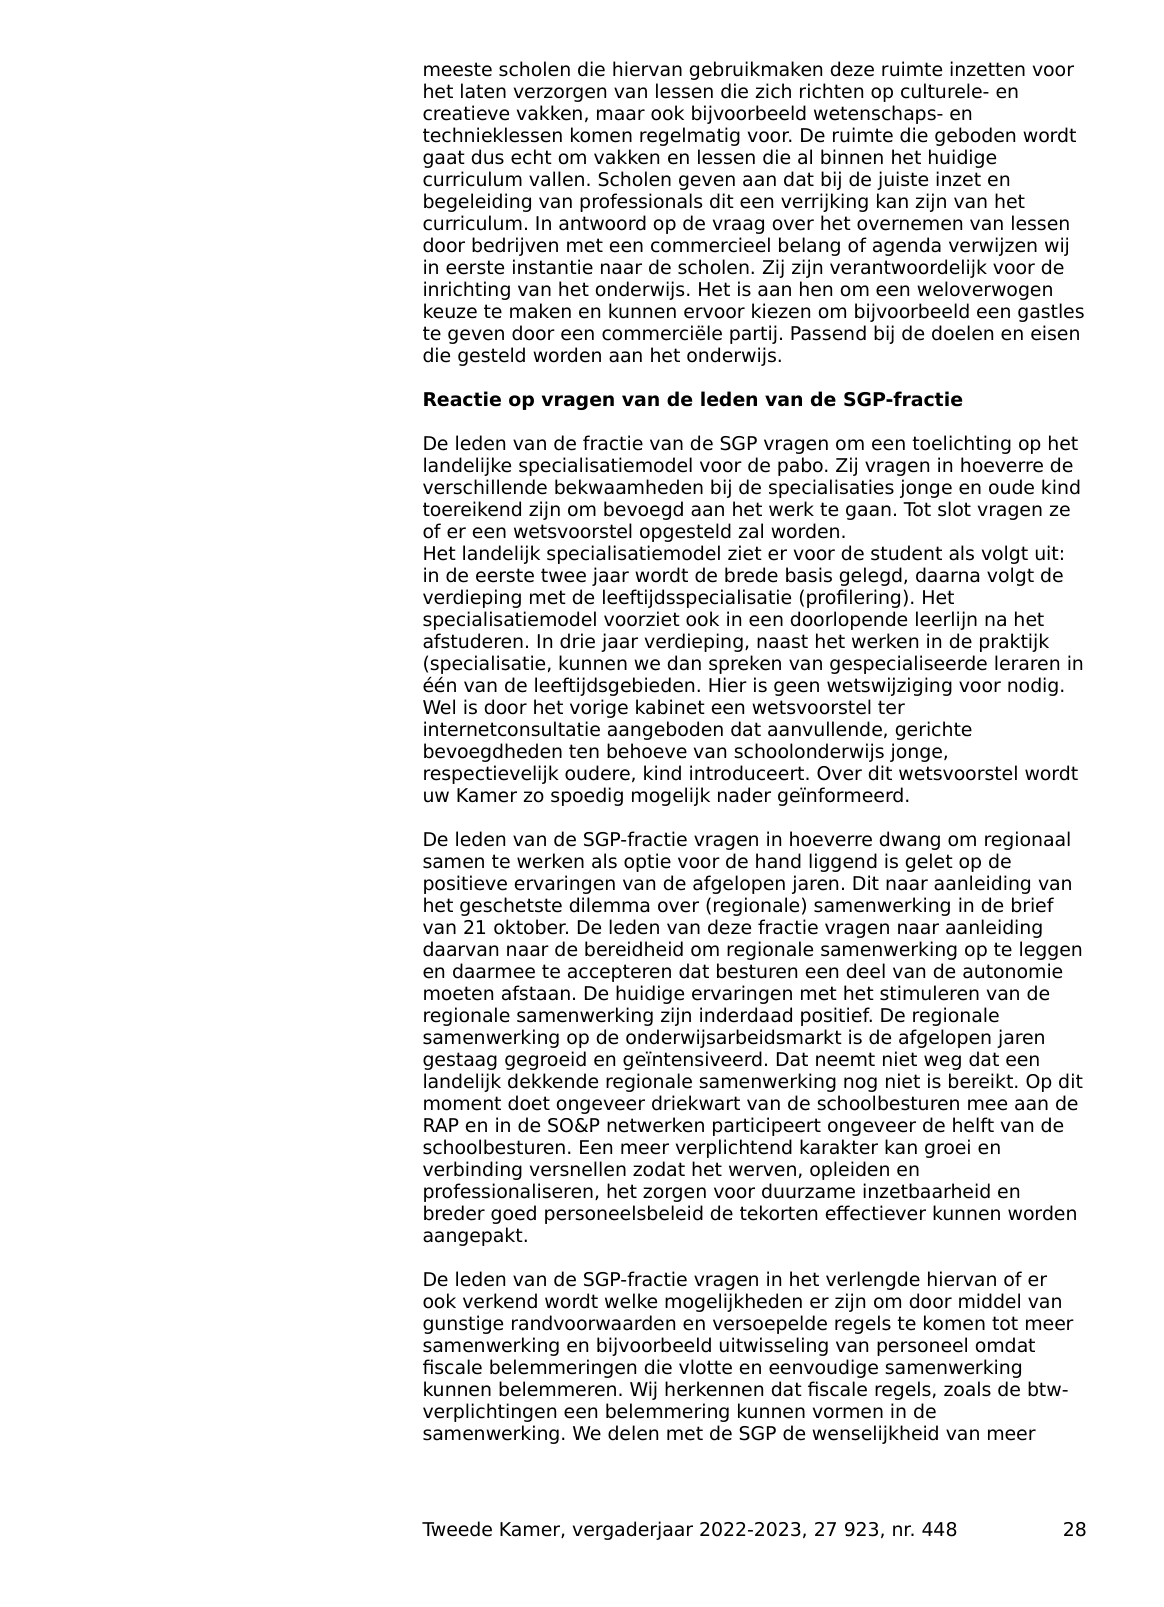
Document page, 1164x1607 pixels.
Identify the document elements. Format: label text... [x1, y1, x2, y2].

text De leden van de fractie van de SGP vragen om een toelichting op het landelijke specialisatiemodel voor de pabo. Zij vragen in hoeverre de verschillende bekwaamheden bij de specialisaties jonge en oude kind toereikend zijn om bevoegd aan het werk te gaan. Tot slot vragen ze of er een wetsvoorstel opgesteld zal worden. [422, 433, 1087, 543]
text meeste scholen die hiervan gebruikmaken deze ruimte inzetten voor het laten verzorgen van lessen die zich richten op culturele- en creatieve vakken, maar ook bijvoorbeeld wetenschaps- en technieklessen komen regelmatig voor. De ruimte die geboden wordt gaat dus echt om vakken en lessen die al binnen het huidige curriculum vallen. Scholen geven aan dat bij de juiste inzet en begeleiding van professionals dit een verrijking kan zijn van het curriculum. In antwoord op de vraag over het overnemen van lessen door bedrijven met een commercieel belang of agenda verwijzen wij in eerste instantie naar de scholen. Zij zijn verantwoordelijk voor de inrichting van het onderwijs. Het is aan hen om een weloverwogen keuze te maken en kunnen ervoor kiezen om bijvoorbeeld een gastles te geven door een commerciële partij. Passend bij de doelen en eisen die gesteld worden aan het onderwijs. [422, 59, 1087, 367]
text De leden van de SGP-fractie vragen in het verlengde hiervan of er ook verkend wordt welke mogelijkheden er zijn om door middel van gunstige randvoorwaarden en versoepelde regels te komen tot meer samenwerking en bijvoorbeeld uitwisseling van personeel omdat fiscale belemmeringen die vlotte en eenvoudige samenwerking kunnen belemmeren. Wij herkennen dat fiscale regels, zoals de btw-verplichtingen een belemmering kunnen vormen in de samenwerking. We delen met de SGP de wenselijkheid van meer [422, 1269, 1087, 1444]
text De leden van de SGP-fractie vragen in hoeverre dwang om regionaal samen te werken als optie voor de hand liggend is gelet op de positieve ervaringen van de afgelopen jaren. Dit naar aanleiding van het geschetste dilemma over (regionale) samenwerking in de brief van 21 oktober. De leden van deze fractie vragen naar aanleiding daarvan naar de bereidheid om regionale samenwerking op te leggen en daarmee te accepteren dat besturen een deel van de autonomie moeten afstaan. De huidige ervaringen met het stimuleren van de regionale samenwerking zijn inderdaad positief. De regionale samenwerking op de onderwijsarbeidsmarkt is de afgelopen jaren gestaag gegroeid en geïntensiveerd. Dat neemt niet weg dat een landelijk dekkende regionale samenwerking nog niet is bereikt. Op dit moment doet ongeveer driekwart van de schoolbesturen mee aan de RAP en in de SO&P netwerken participeert ongeveer de helft van de schoolbesturen. Een meer verplichtend karakter kan groei en verbinding versnellen zodat het werven, opleiden en professionaliseren, het zorgen voor duurzame inzetbaarheid en breder goed personeelsbeleid de tekorten effectiever kunnen worden aangepakt. [422, 829, 1087, 1247]
subtitle Reactie op vragen van de leden van de SGP-fractie [422, 389, 1087, 411]
text Het landelijk specialisatiemodel ziet er voor de student als volgt uit: in de eerste twee jaar wordt de brede basis gelegd, daarna volgt de verdieping met de leeftijdsspecialisatie (profilering). Het specialisatiemodel voorziet ook in een doorlopende leerlijn na het afstuderen. In drie jaar verdieping, naast het werken in de praktijk (specialisatie, kunnen we dan spreken van gespecialiseerde leraren in één van de leeftijdsgebieden. Hier is geen wetswijziging voor nodig. Wel is door het vorige kabinet een wetsvoorstel ter internetconsultatie aangeboden dat aanvullende, gerichte bevoegdheden ten behoeve van schoolonderwijs jonge, respectievelijk oudere, kind introduceert. Over dit wetsvoorstel wordt uw Kamer zo spoedig mogelijk nader geïnformeerd. [422, 543, 1087, 807]
